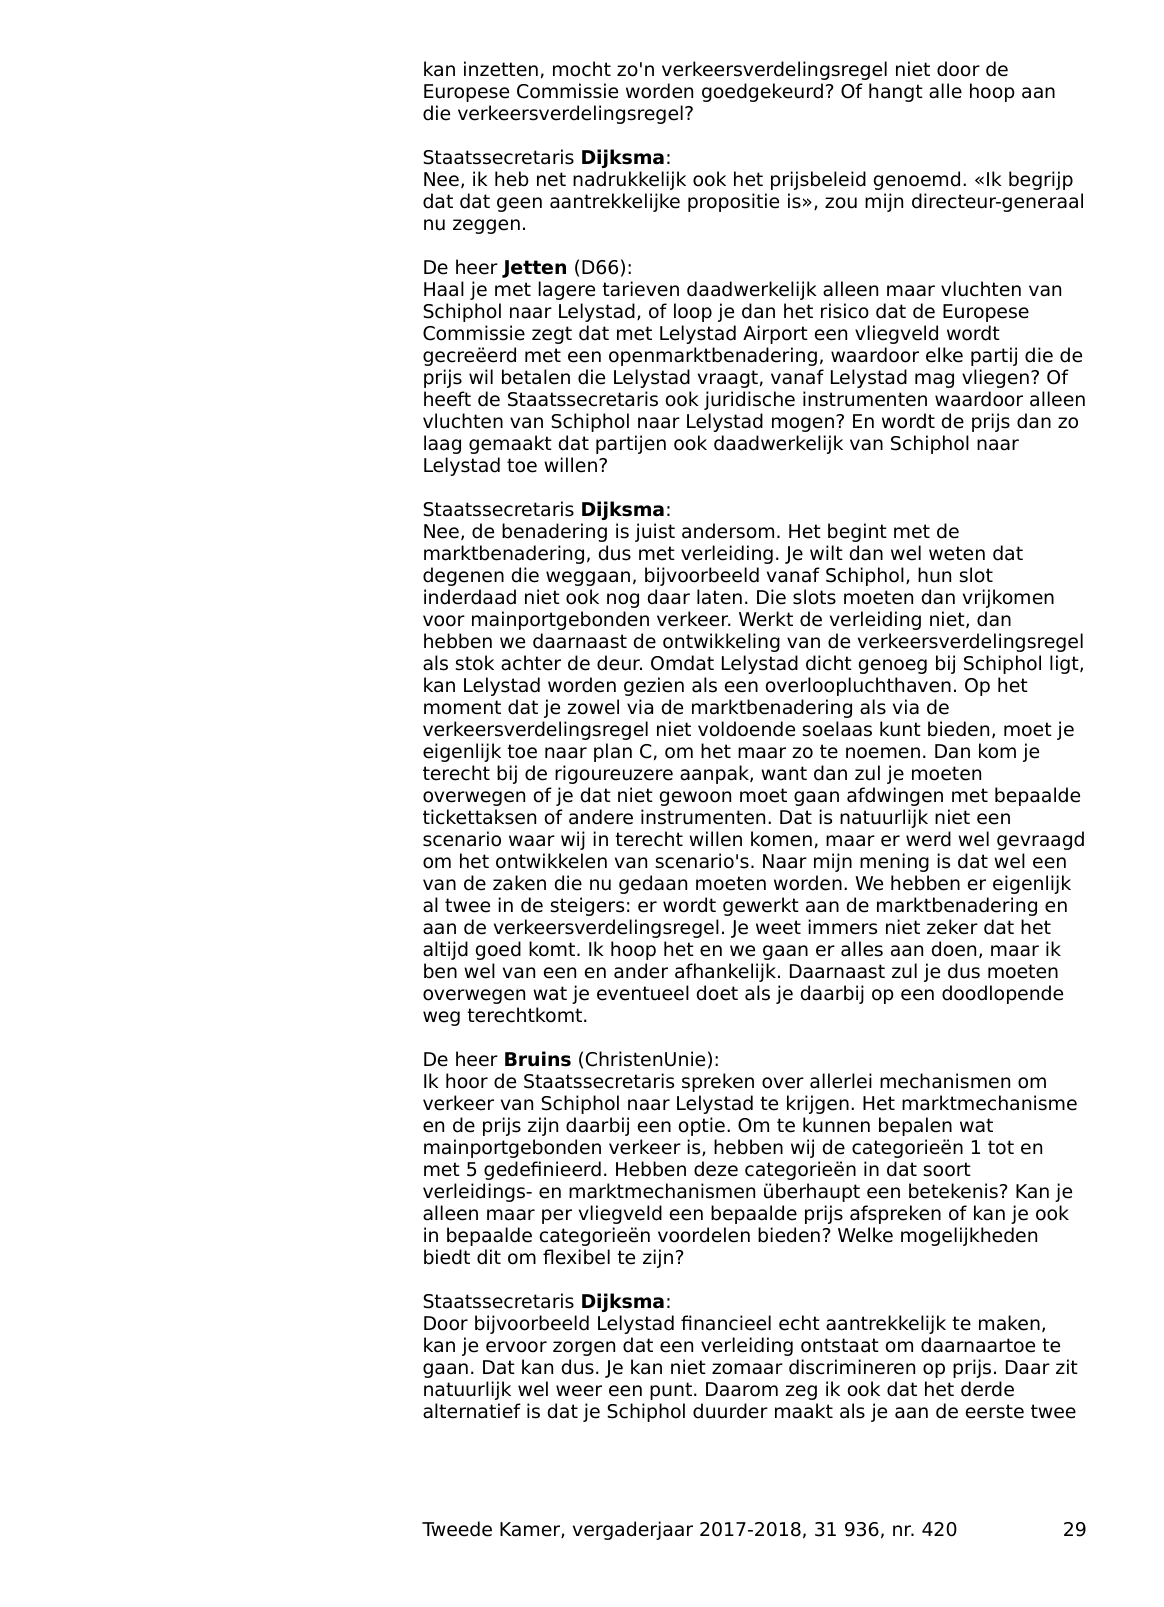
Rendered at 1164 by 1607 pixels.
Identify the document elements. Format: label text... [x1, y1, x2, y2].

text De heer Bruins (ChristenUnie): [422, 1049, 1087, 1071]
text Ik hoor de Staatssecretaris spreken over allerlei mechanismen om verkeer van Schiphol naar Lelystad te krijgen. Het marktmechanisme en de prijs zijn daarbij een optie. Om te kunnen bepalen wat mainportgebonden verkeer is, hebben wij de categorieën 1 tot en met 5 gedefinieerd. Hebben deze categorieën in dat soort verleidings- en marktmechanismen überhaupt een betekenis? Kan je alleen maar per vliegveld een bepaalde prijs afspreken of kan je ook in bepaalde categorieën voordelen bieden? Welke mogelijkheden biedt dit om flexibel te zijn? [422, 1071, 1087, 1269]
text Haal je met lagere tarieven daadwerkelijk alleen maar vluchten van Schiphol naar Lelystad, of loop je dan het risico dat de Europese Commissie zegt dat met Lelystad Airport een vliegveld wordt gecreëerd met een openmarktbenadering, waardoor elke partij die de prijs wil betalen die Lelystad vraagt, vanaf Lelystad mag vliegen? Of heeft de Staatssecretaris ook juridische instrumenten waardoor alleen vluchten van Schiphol naar Lelystad mogen? En wordt de prijs dan zo laag gemaakt dat partijen ook daadwerkelijk van Schiphol naar Lelystad toe willen? [422, 279, 1087, 477]
text Nee, de benadering is juist andersom. Het begint met de marktbenadering, dus met verleiding. Je wilt dan wel weten dat degenen die weggaan, bijvoorbeeld vanaf Schiphol, hun slot inderdaad niet ook nog daar laten. Die slots moeten dan vrijkomen voor mainportgebonden verkeer. Werkt de verleiding niet, dan hebben we daarnaast de ontwikkeling van de verkeersverdelingsregel als stok achter de deur. Omdat Lelystad dicht genoeg bij Schiphol ligt, kan Lelystad worden gezien als een overloopluchthaven. Op het moment dat je zowel via de marktbenadering als via de verkeersverdelingsregel niet voldoende soelaas kunt bieden, moet je eigenlijk toe naar plan C, om het maar zo te noemen. Dan kom je terecht bij de rigoureuzere aanpak, want dan zul je moeten overwegen of je dat niet gewoon moet gaan afdwingen met bepaalde tickettaksen of andere instrumenten. Dat is natuurlijk niet een scenario waar wij in terecht willen komen, maar er werd wel gevraagd om het ontwikkelen van scenario's. Naar mijn mening is dat wel een van de zaken die nu gedaan moeten worden. We hebben er eigenlijk al twee in de steigers: er wordt gewerkt aan de marktbenadering en aan de verkeersverdelingsregel. Je weet immers niet zeker dat het altijd goed komt. Ik hoop het en we gaan er alles aan doen, maar ik ben wel van een en ander afhankelijk. Daarnaast zul je dus moeten overwegen wat je eventueel doet als je daarbij op een doodlopende weg terechtkomt. [422, 521, 1087, 1027]
text Staatssecretaris Dijksma: [422, 147, 1087, 169]
text Staatssecretaris Dijksma: [422, 1291, 1087, 1313]
text De heer Jetten (D66): [422, 257, 1087, 279]
text Door bijvoorbeeld Lelystad financieel echt aantrekkelijk te maken, kan je ervoor zorgen dat een verleiding ontstaat om daarnaartoe te gaan. Dat kan dus. Je kan niet zomaar discrimineren op prijs. Daar zit natuurlijk wel weer een punt. Daarom zeg ik ook dat het derde alternatief is dat je Schiphol duurder maakt als je aan de eerste twee [422, 1313, 1087, 1423]
text Nee, ik heb net nadrukkelijk ook het prijsbeleid genoemd. «Ik begrijp dat dat geen aantrekkelijke propositie is», zou mijn directeur-generaal nu zeggen. [422, 169, 1087, 235]
text kan inzetten, mocht zo'n verkeersverdelingsregel niet door de Europese Commissie worden goedgekeurd? Of hangt alle hoop aan die verkeersverdelingsregel? [422, 59, 1087, 125]
text Staatssecretaris Dijksma: [422, 499, 1087, 521]
